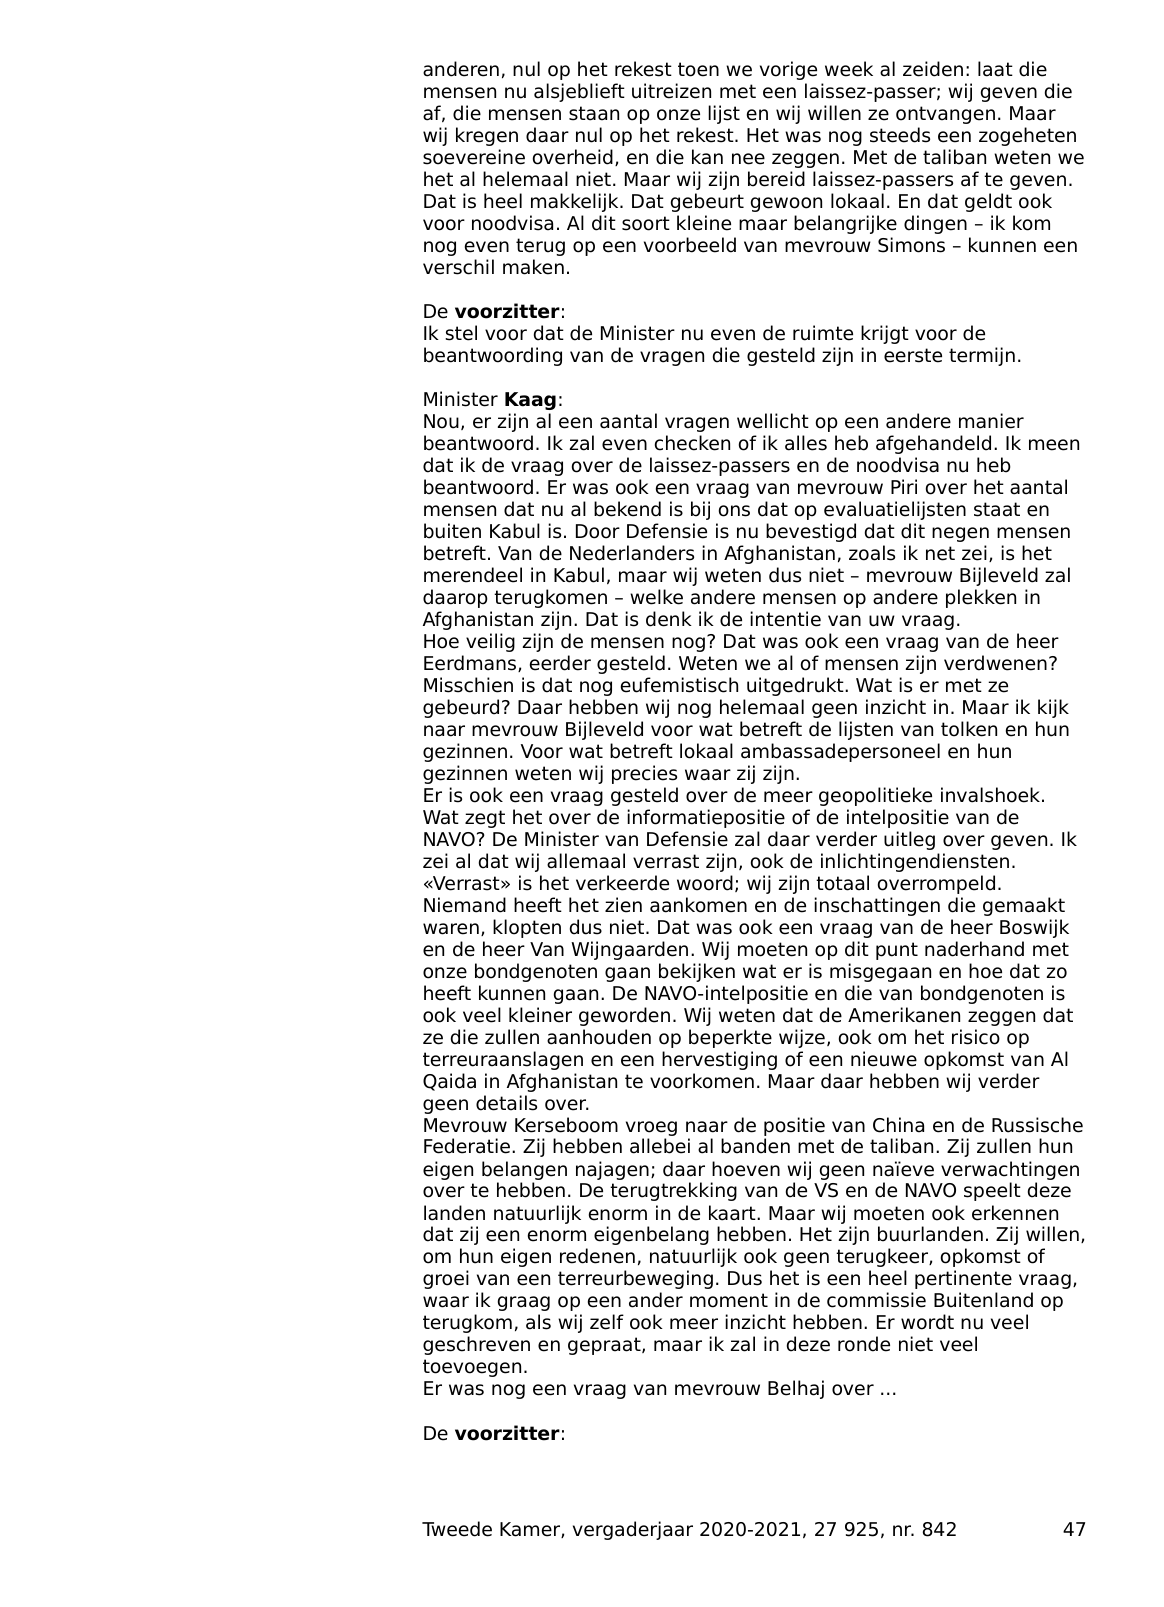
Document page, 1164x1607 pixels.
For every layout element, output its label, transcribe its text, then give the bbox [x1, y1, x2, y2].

text Hoe veilig zijn de mensen nog? Dat was ook een vraag van de heer Eerdmans, eerder gesteld. Weten we al of mensen zijn verdwenen? Misschien is dat nog eufemistisch uitgedrukt. Wat is er met ze gebeurd? Daar hebben wij nog helemaal geen inzicht in. Maar ik kijk naar mevrouw Bijleveld voor wat betreft de lijsten van tolken en hun gezinnen. Voor wat betreft lokaal ambassadepersoneel en hun gezinnen weten wij precies waar zij zijn. [422, 631, 1087, 785]
text De voorzitter: [422, 1422, 1087, 1444]
text Mevrouw Kerseboom vroeg naar de positie van China en de Russische Federatie. Zij hebben allebei al banden met de taliban. Zij zullen hun eigen belangen najagen; daar hoeven wij geen naïeve verwachtingen over te hebben. De terugtrekking van de VS en de NAVO speelt deze landen natuurlijk enorm in de kaart. Maar wij moeten ook erkennen dat zij een enorm eigenbelang hebben. Het zijn buurlanden. Zij willen, om hun eigen redenen, natuurlijk ook geen terugkeer, opkomst of groei van een terreurbeweging. Dus het is een heel pertinente vraag, waar ik graag op een ander moment in de commissie Buitenland op terugkom, als wij zelf ook meer inzicht hebben. Er wordt nu veel geschreven en gepraat, maar ik zal in deze ronde niet veel toevoegen. [422, 1114, 1087, 1378]
text De voorzitter: [422, 301, 1087, 323]
text Er is ook een vraag gesteld over de meer geopolitieke invalshoek. Wat zegt het over de informatiepositie of de intelpositie van de NAVO? De Minister van Defensie zal daar verder uitleg over geven. Ik zei al dat wij allemaal verrast zijn, ook de inlichtingendiensten. «Verrast» is het verkeerde woord; wij zijn totaal overrompeld. Niemand heeft het zien aankomen en de inschattingen die gemaakt waren, klopten dus niet. Dat was ook een vraag van de heer Boswijk en de heer Van Wijngaarden. Wij moeten op dit punt naderhand met onze bondgenoten gaan bekijken wat er is misgegaan en hoe dat zo heeft kunnen gaan. De NAVO-intelpositie en die van bondgenoten is ook veel kleiner geworden. Wij weten dat de Amerikanen zeggen dat ze die zullen aanhouden op beperkte wijze, ook om het risico op terreuraanslagen en een hervestiging of een nieuwe opkomst van Al Qaida in Afghanistan te voorkomen. Maar daar hebben wij verder geen details over. [422, 785, 1087, 1114]
text Er was nog een vraag van mevrouw Belhaj over ... [422, 1378, 1087, 1400]
text Ik stel voor dat de Minister nu even de ruimte krijgt voor de beantwoording van de vragen die gesteld zijn in eerste termijn. [422, 323, 1087, 367]
text Minister Kaag: [422, 389, 1087, 411]
text anderen, nul op het rekest toen we vorige week al zeiden: laat die mensen nu alsjeblieft uitreizen met een laissez-passer; wij geven die af, die mensen staan op onze lijst en wij willen ze ontvangen. Maar wij kregen daar nul op het rekest. Het was nog steeds een zogeheten soevereine overheid, en die kan nee zeggen. Met de taliban weten we het al helemaal niet. Maar wij zijn bereid laissez-passers af te geven. Dat is heel makkelijk. Dat gebeurt gewoon lokaal. En dat geldt ook voor noodvisa. Al dit soort kleine maar belangrijke dingen – ik kom nog even terug op een voorbeeld van mevrouw Simons – kunnen een verschil maken. [422, 59, 1087, 279]
text Nou, er zijn al een aantal vragen wellicht op een andere manier beantwoord. Ik zal even checken of ik alles heb afgehandeld. Ik meen dat ik de vraag over de laissez-passers en de noodvisa nu heb beantwoord. Er was ook een vraag van mevrouw Piri over het aantal mensen dat nu al bekend is bij ons dat op evaluatielijsten staat en buiten Kabul is. Door Defensie is nu bevestigd dat dit negen mensen betreft. Van de Nederlanders in Afghanistan, zoals ik net zei, is het merendeel in Kabul, maar wij weten dus niet – mevrouw Bijleveld zal daarop terugkomen – welke andere mensen op andere plekken in Afghanistan zijn. Dat is denk ik de intentie van uw vraag. [422, 411, 1087, 631]
